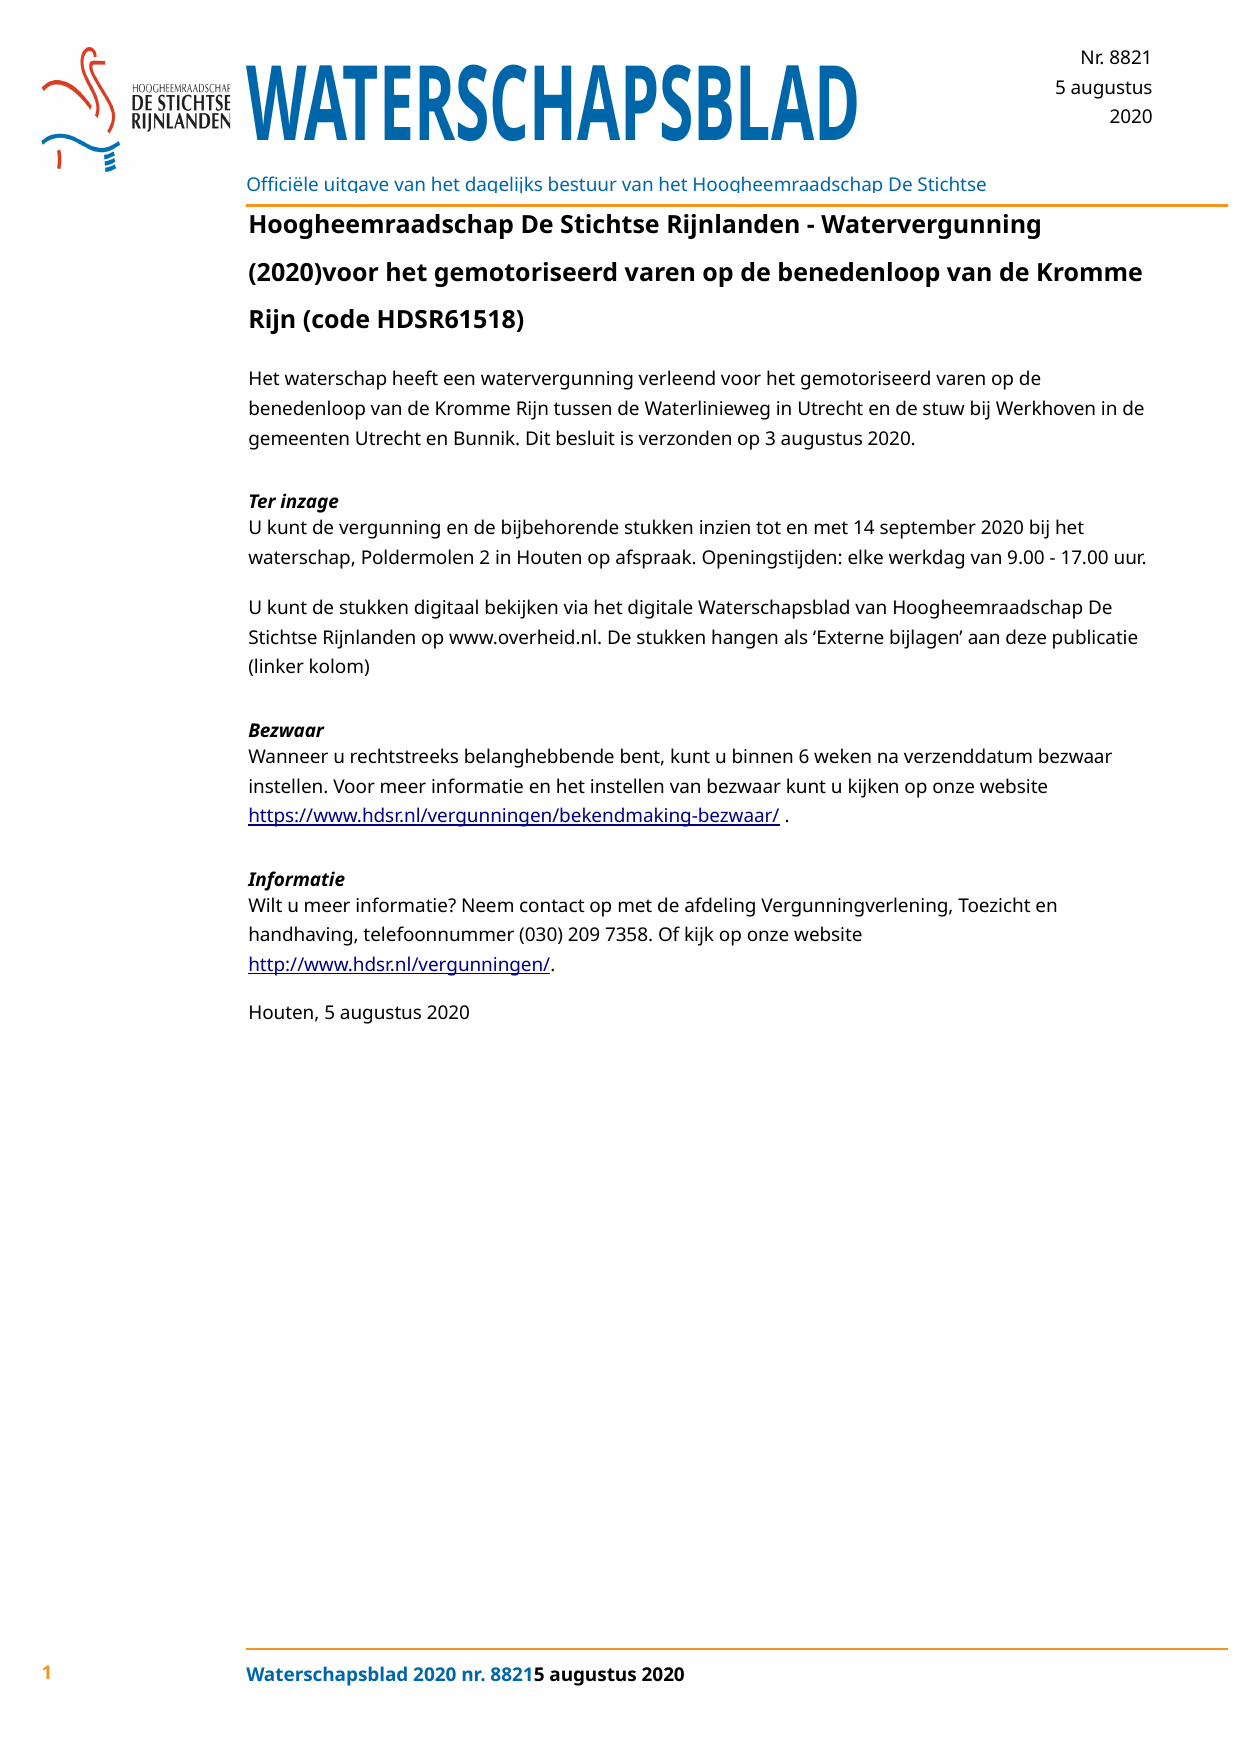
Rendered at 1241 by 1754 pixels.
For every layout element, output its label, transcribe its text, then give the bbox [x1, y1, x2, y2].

picture [41, 47, 231, 172]
text Wanneer u rechtstreeks belanghebbende bent, kunt u binnen 6 weken na verzenddatum bezwaar instellen. Voor meer informatie en het instellen van bezwaar kunt u kijken op onze website https://www.hdsr.nl/vergunningen/bekendmaking-bezwaar/ . [248, 743, 1152, 828]
text Wilt u meer informatie? Neem contact op met de afdeling Vergunningverlening, Toezicht en handhaving, telefoonnummer (030) 209 7358. Of kijk op onze website http://www.hdsr.nl/vergunningen/. [248, 892, 1152, 977]
text Informatie [248, 866, 1152, 892]
text U kunt de stukken digitaal bekijken via het digitale Waterschapsblad van Hoogheemraadschap De Stichtse Rijnlanden op www.overheid.nl. De stukken hangen als ‘Externe bijlagen’ aan deze publicatie (linker kolom) [248, 594, 1152, 679]
text Houten, 5 augustus 2020 [248, 999, 1152, 1025]
text U kunt de vergunning en de bijbehorende stukken inzien tot en met 14 september 2020 bij het waterschap, Poldermolen 2 in Houten op afspraak. Openingstijden: elke werkdag van 9.00 - 17.00 uur. [248, 514, 1152, 570]
text Bezwaar [248, 717, 1152, 743]
text Ter inzage [248, 489, 1152, 514]
text Hoogheemraadschap De Stichtse Rijnlanden - Watervergunning (2020)voor het gemotoriseerd varen op de benedenloop van de Kromme Rijn (code HDSR61518) [248, 207, 1152, 336]
text Het waterschap heeft een watervergunning verleend voor het gemotoriseerd varen op de benedenloop van de Kromme Rijn tussen de Waterlinieweg in Utrecht en de stuw bij Werkhoven in de gemeenten Utrecht en Bunnik. Dit besluit is verzonden op 3 augustus 2020. [248, 366, 1152, 450]
